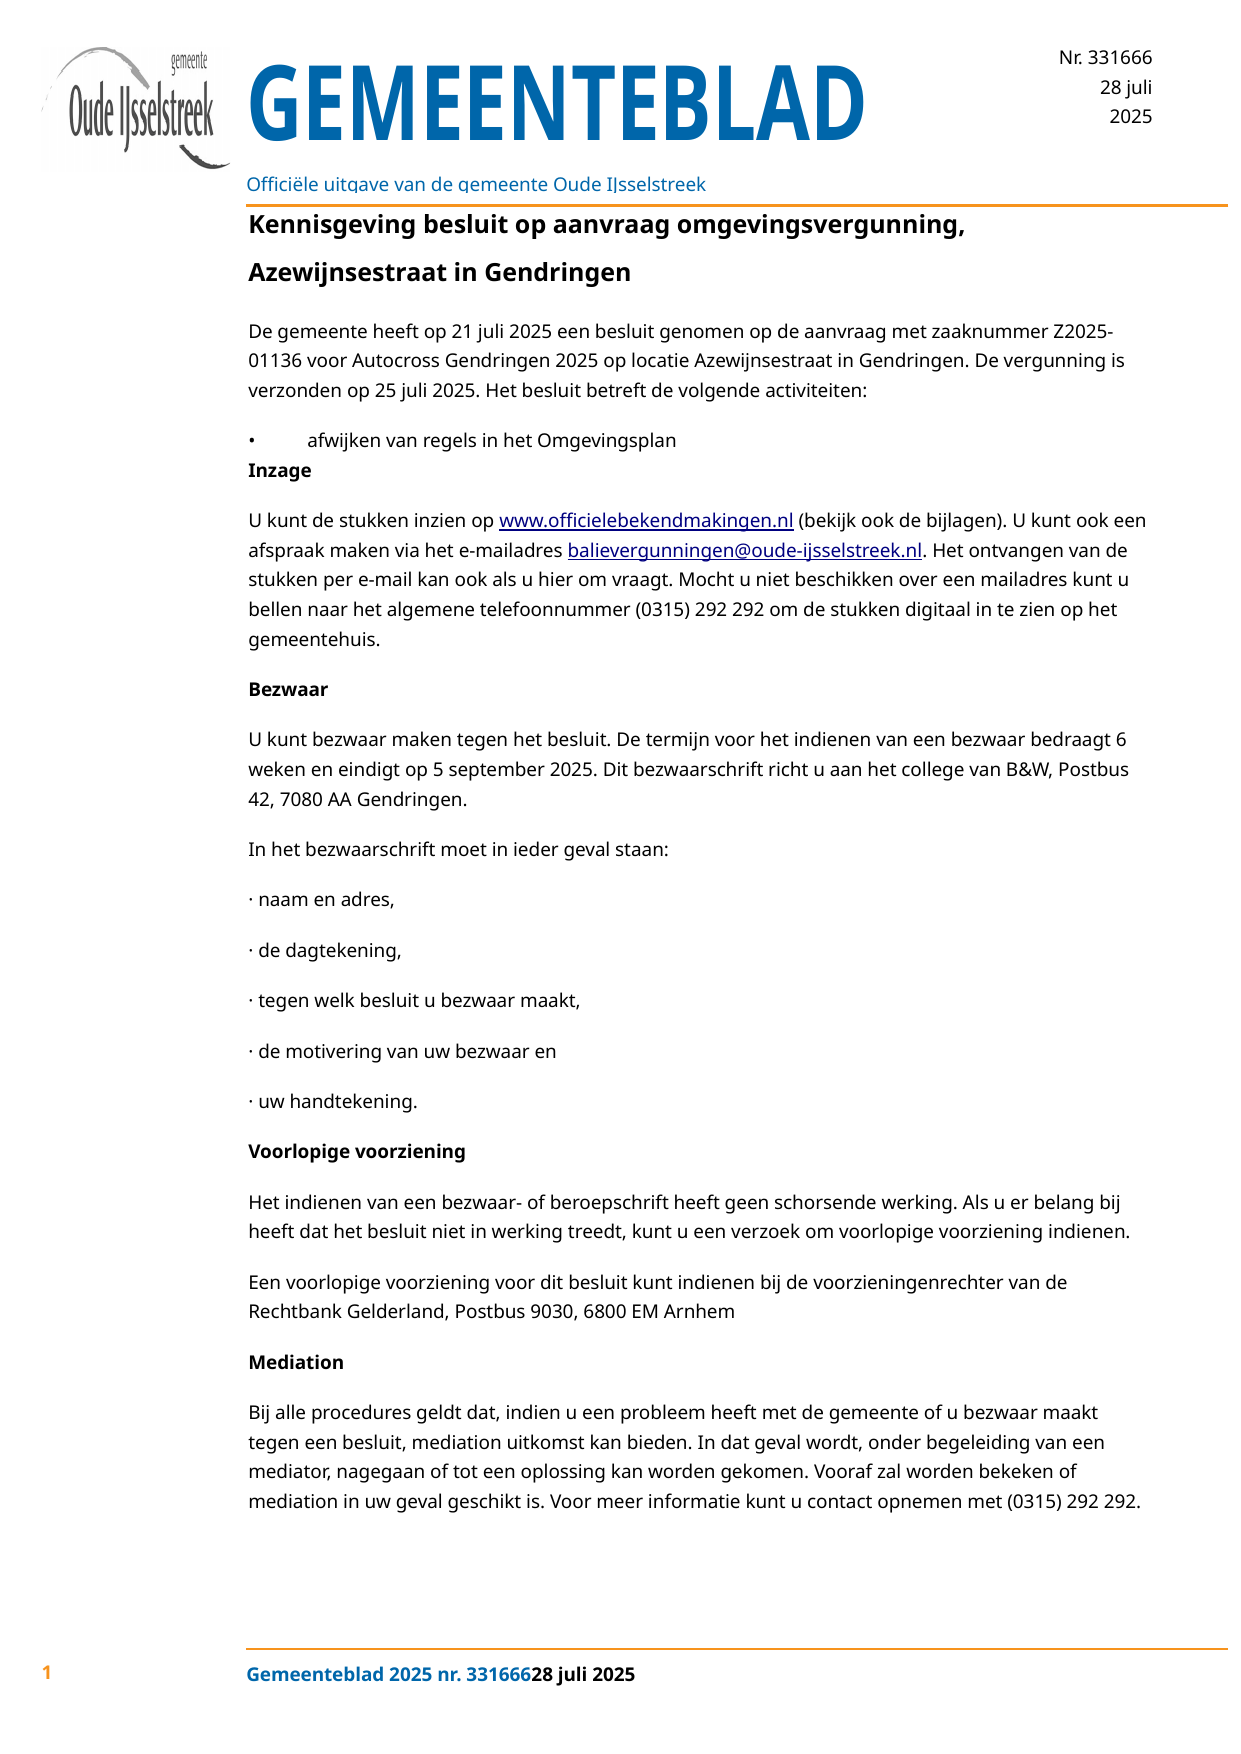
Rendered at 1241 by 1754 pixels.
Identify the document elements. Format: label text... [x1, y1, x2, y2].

text Voorlopige voorziening [248, 1139, 1152, 1164]
list afwijken van regels in het Omgevingsplan [248, 427, 1152, 453]
text Kennisgeving besluit op aanvraag omgevingsvergunning, Azewijnsestraat in Gendringen [248, 207, 1152, 288]
text · de dagtekening, [248, 937, 1152, 963]
text Mediation [248, 1349, 1152, 1375]
text Een voorlopige voorziening voor dit besluit kunt indienen bij de voorzieningenrechter van de Rechtbank Gelderland, Postbus 9030, 6800 EM Arnhem [248, 1269, 1152, 1324]
text In het bezwaarschrift moet in ieder geval staan: [248, 836, 1152, 862]
picture [41, 47, 231, 172]
text · de motivering van uw bezwaar en [248, 1038, 1152, 1064]
text · tegen welk besluit u bezwaar maakt, [248, 987, 1152, 1013]
text · naam en adres, [248, 887, 1152, 912]
text Het indienen van een bezwaar- of beroepschrift heeft geen schorsende werking. Als u er belang bij heeft dat het besluit niet in werking treedt, kunt u een verzoek om voorlopige voorziening indienen. [248, 1189, 1152, 1244]
text U kunt de stukken inzien op www.officielebekendmakingen.nl (bekijk ook de bijlagen). U kunt ook een afspraak maken via het e-mailadres balievergunningen@oude-ijsselstreek.nl. Het ontvangen van de stukken per e-mail kan ook als u hier om vraagt. Mocht u niet beschikken over een mailadres kunt u bellen naar het algemene telefoonnummer (0315) 292 292 om de stukken digitaal in te zien op het gemeentehuis. [248, 507, 1152, 652]
text Inzage [248, 457, 1152, 483]
text De gemeente heeft op 21 juli 2025 een besluit genomen op de aanvraag met zaaknummer Z2025-01136 voor Autocross Gendringen 2025 op locatie Azewijnsestraat in Gendringen. De vergunning is verzonden op 25 juli 2025. Het besluit betreft de volgende activiteiten: [248, 318, 1152, 403]
text Bezwaar [248, 676, 1152, 702]
text U kunt bezwaar maken tegen het besluit. De termijn voor het indienen van een bezwaar bedraagt 6 weken en eindigt op 5 september 2025. Dit bezwaarschrift richt u aan het college van B&W, Postbus 42, 7080 AA Gendringen. [248, 727, 1152, 812]
text Bij alle procedures geldt dat, indien u een probleem heeft met de gemeente of u bezwaar maakt tegen een besluit, mediation uitkomst kan bieden. In dat geval wordt, onder begeleiding van een mediator, nagegaan of tot een oplossing kan worden gekomen. Vooraf zal worden bekeken of mediation in uw geval geschikt is. Voor meer informatie kunt u contact opnemen met (0315) 292 292. [248, 1399, 1152, 1514]
text · uw handtekening. [248, 1088, 1152, 1114]
